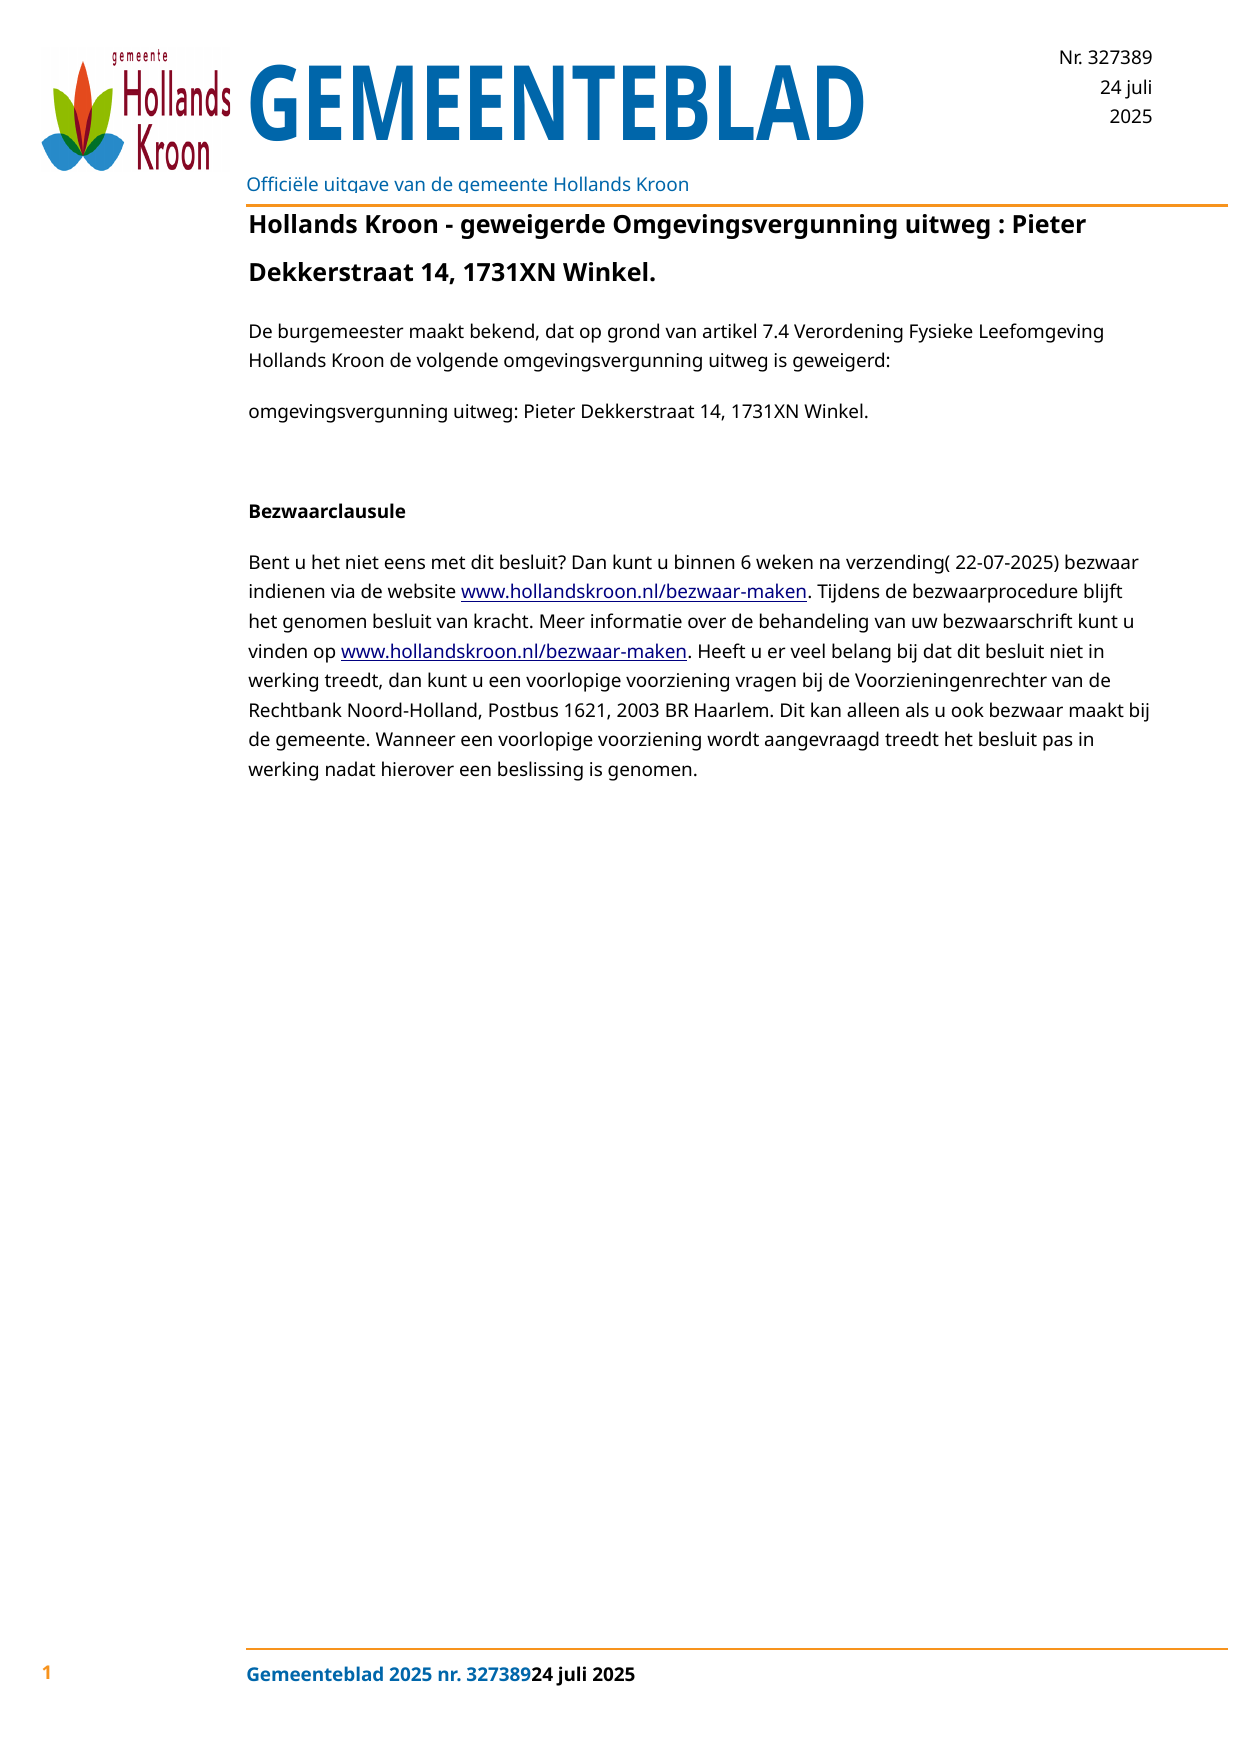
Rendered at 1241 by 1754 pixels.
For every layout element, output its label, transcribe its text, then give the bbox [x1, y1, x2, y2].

text Bezwaarclausule [248, 499, 1152, 524]
text De burgemeester maakt bekend, dat op grond van artikel 7.4 Verordening Fysieke Leefomgeving Hollands Kroon de volgende omgevingsvergunning uitweg is geweigerd: [248, 318, 1152, 373]
text omgevingsvergunning uitweg: Pieter Dekkerstraat 14, 1731XN Winkel. [248, 398, 1152, 424]
text Hollands Kroon - geweigerde Omgevingsvergunning uitweg : Pieter Dekkerstraat 14, 1731XN Winkel. [248, 207, 1152, 288]
text Bent u het niet eens met dit besluit? Dan kunt u binnen 6 weken na verzending( 22-07-2025) bezwaar indienen via de website www.hollandskroon.nl/bezwaar-maken. Tijdens de bezwaarprocedure blijft het genomen besluit van kracht. Meer informatie over de behandeling van uw bezwaarschrift kunt u vinden op www.hollandskroon.nl/bezwaar-maken. Heeft u er veel belang bij dat dit besluit niet in werking treedt, dan kunt u een voorlopige voorziening vragen bij de Voorzieningenrechter van de Rechtbank Noord-Holland, Postbus 1621, 2003 BR Haarlem. Dit kan alleen als u ook bezwaar maakt bij de gemeente. Wanneer een voorlopige voorziening wordt aangevraagd treedt het besluit pas in werking nadat hierover een beslissing is genomen. [248, 549, 1152, 782]
picture [41, 47, 231, 172]
